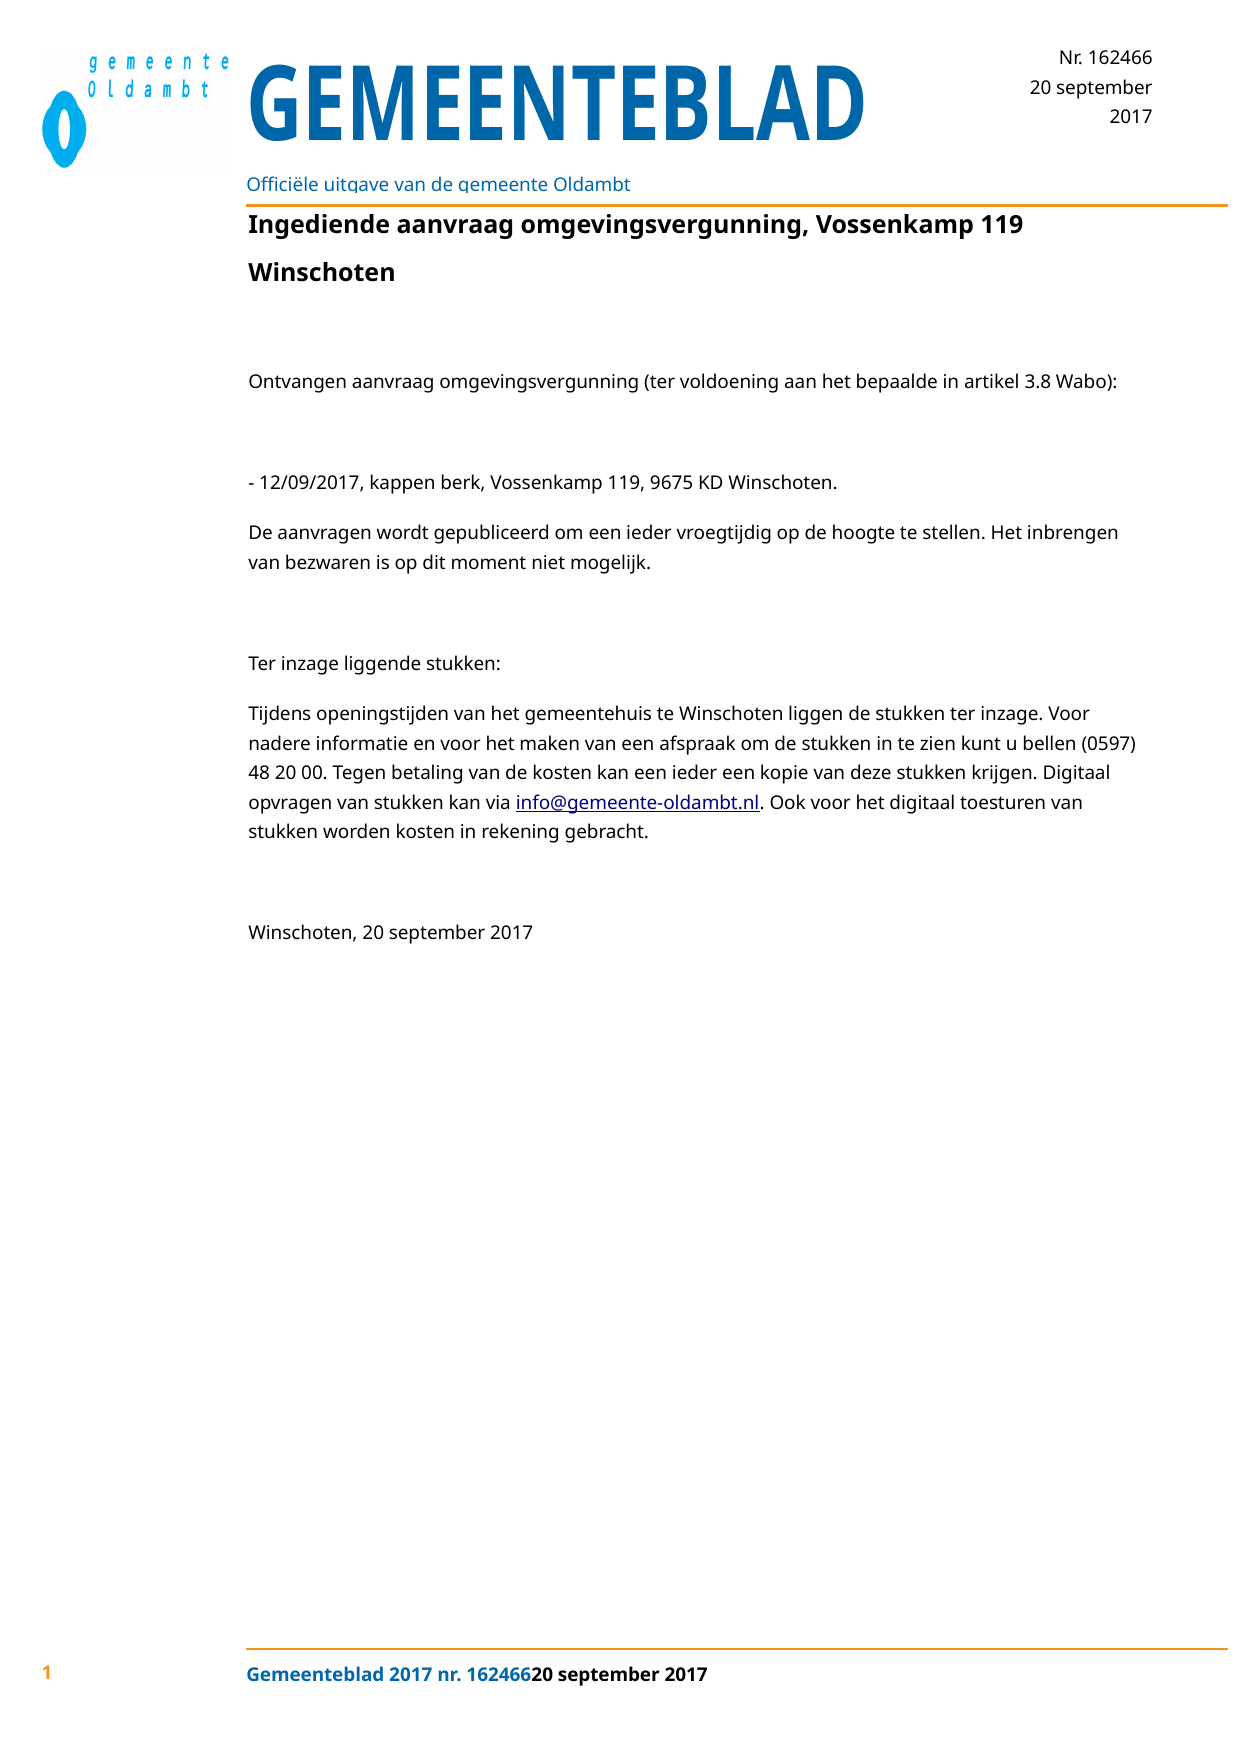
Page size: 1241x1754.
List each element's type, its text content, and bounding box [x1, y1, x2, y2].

text De aanvragen wordt gepubliceerd om een ieder vroegtijdig op de hoogte te stellen. Het inbrengen van bezwaren is op dit moment niet mogelijk. [248, 519, 1152, 575]
text Ter inzage liggende stukken: [248, 650, 1152, 676]
text Tijdens openingstijden van het gemeentehuis te Winschoten liggen de stukken ter inzage. Voor nadere informatie en voor het maken van een afspraak om de stukken in te zien kunt u bellen (0597) 48 20 00. Tegen betaling van de kosten kan een ieder een kopie van deze stukken krijgen. Digitaal opvragen van stukken kan via info@gemeente-oldambt.nl. Ook voor het digitaal toesturen van stukken worden kosten in rekening gebracht. [248, 700, 1152, 844]
picture [41, 47, 231, 172]
text Ingediende aanvraag omgevingsvergunning, Vossenkamp 119 Winschoten [248, 207, 1152, 288]
text - 12/09/2017, kappen berk, Vossenkamp 119, 9675 KD Winschoten. [248, 469, 1152, 495]
text Ontvangen aanvraag omgevingsvergunning (ter voldoening aan het bepaalde in artikel 3.8 Wabo): [248, 368, 1152, 394]
text Winschoten, 20 september 2017 [248, 919, 1152, 945]
